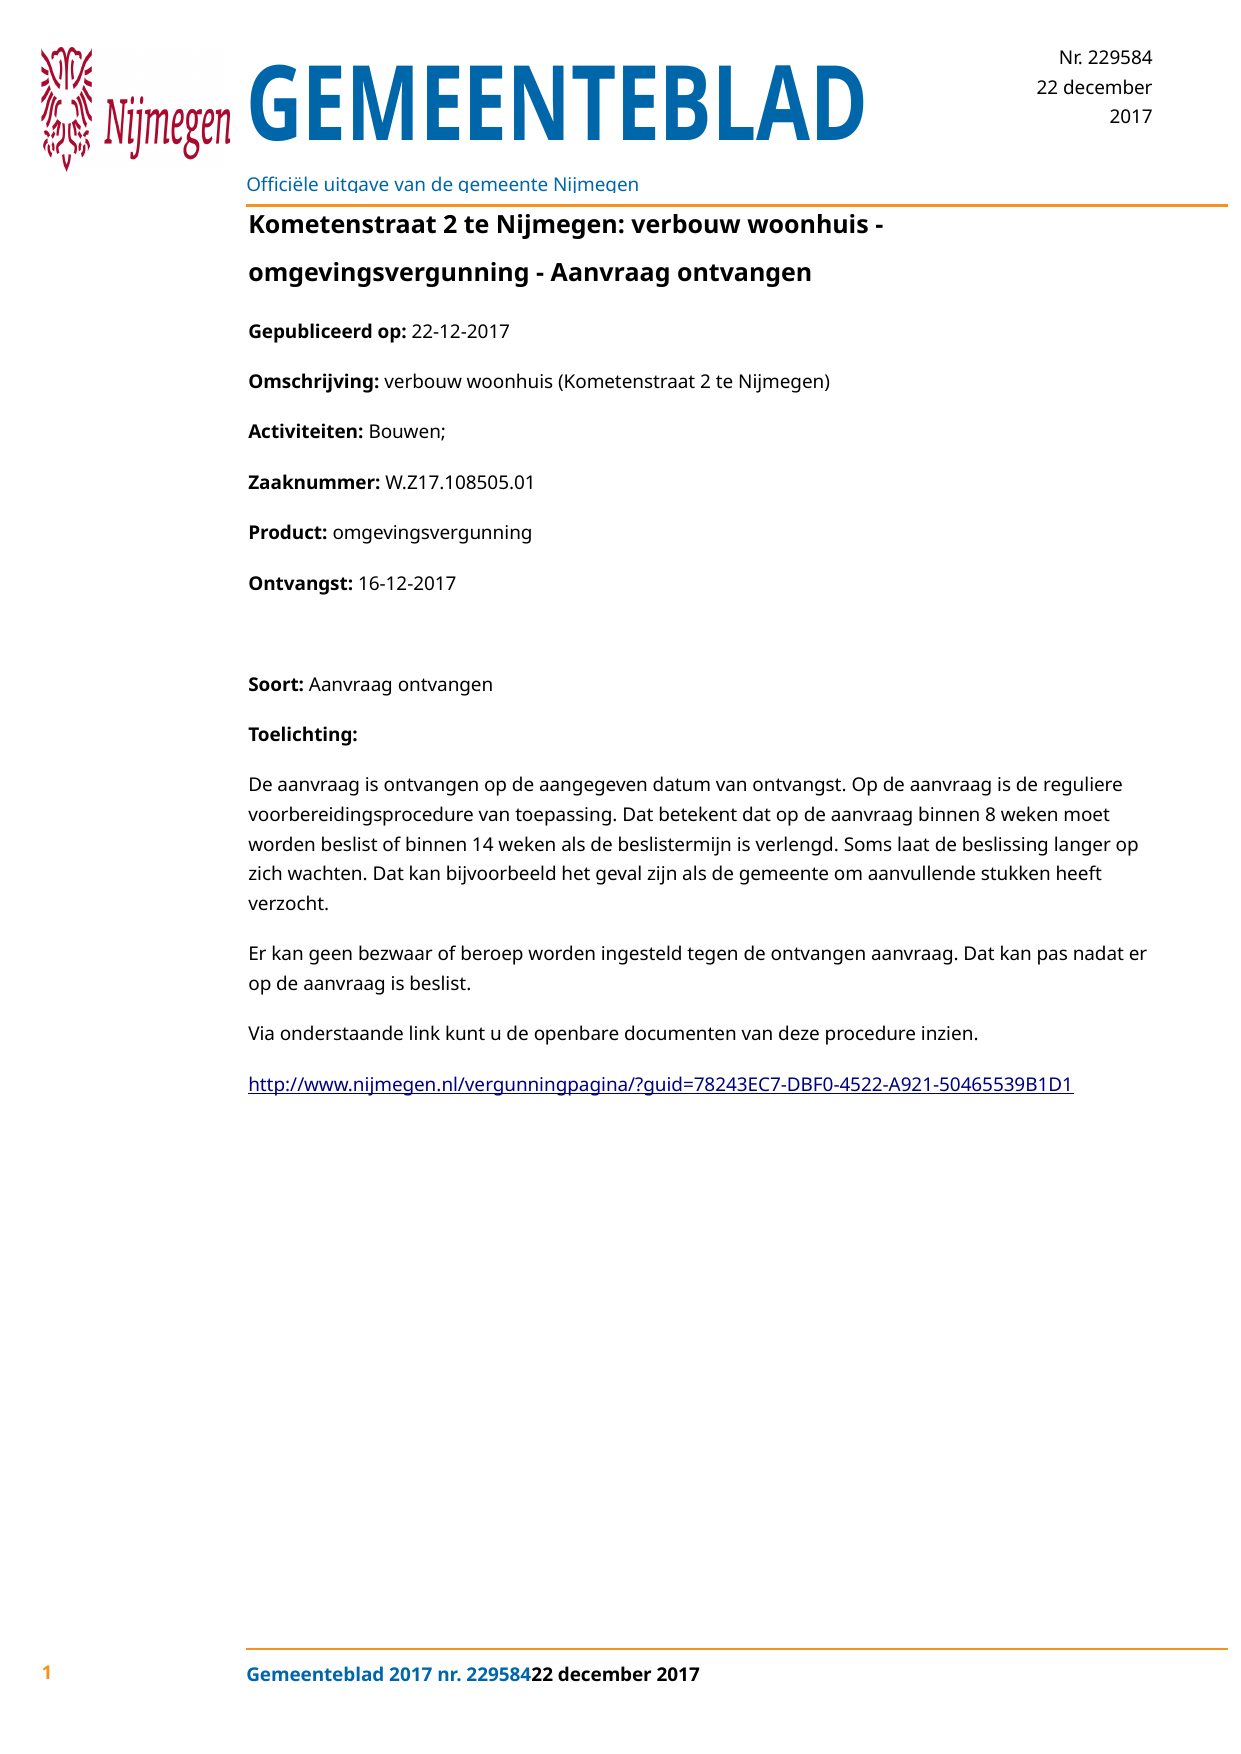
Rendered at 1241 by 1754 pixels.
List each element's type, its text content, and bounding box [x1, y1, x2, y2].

text Activiteiten: Bouwen; [248, 419, 1152, 444]
text http://www.nijmegen.nl/vergunningpagina/?guid=78243EC7-DBF0-4522-A921-50465539B1D1 [248, 1071, 1152, 1097]
text De aanvraag is ontvangen op de aangegeven datum van ontvangst. Op de aanvraag is de reguliere voorbereidingsprocedure van toepassing. Dat betekent dat op de aanvraag binnen 8 weken moet worden beslist of binnen 14 weken als de beslistermijn is verlengd. Soms laat de beslissing langer op zich wachten. Dat kan bijvoorbeeld het geval zijn als de gemeente om aanvullende stukken heeft verzocht. [248, 772, 1152, 916]
text Kometenstraat 2 te Nijmegen: verbouw woonhuis - omgevingsvergunning - Aanvraag ontvangen [248, 207, 1152, 288]
text Soort: Aanvraag ontvangen [248, 671, 1152, 697]
text Product: omgevingsvergunning [248, 519, 1152, 545]
text Er kan geen bezwaar of beroep worden ingesteld tegen de ontvangen aanvraag. Dat kan pas nadat er op de aanvraag is beslist. [248, 940, 1152, 996]
picture [41, 47, 231, 172]
text Ontvangst: 16-12-2017 [248, 570, 1152, 596]
text Gepubliceerd op: 22-12-2017 [248, 318, 1152, 344]
text Omschrijving: verbouw woonhuis (Kometenstraat 2 te Nijmegen) [248, 368, 1152, 394]
text Toelichting: [248, 721, 1152, 747]
text Zaaknummer: W.Z17.108505.01 [248, 469, 1152, 495]
text Via onderstaande link kunt u de openbare documenten van deze procedure inzien. [248, 1020, 1152, 1046]
